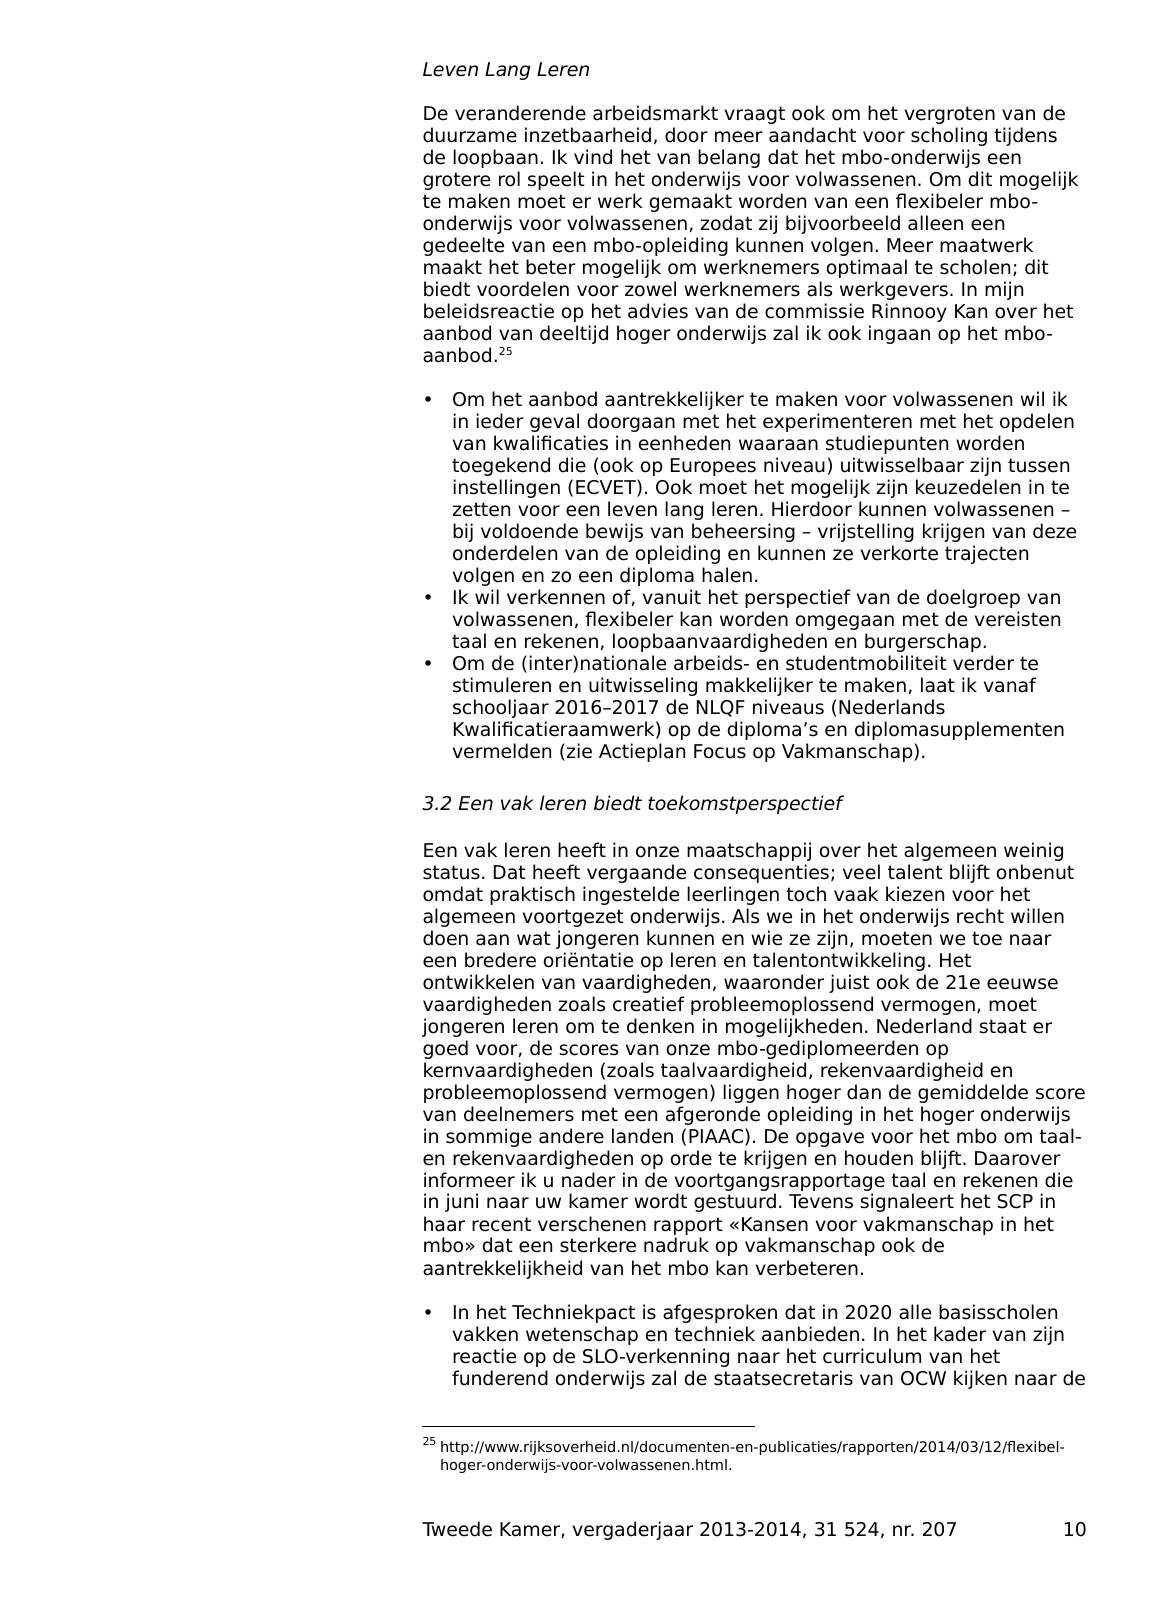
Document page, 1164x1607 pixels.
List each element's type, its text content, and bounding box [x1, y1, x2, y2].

text Een vak leren heeft in onze maatschappij over het algemeen weinig status. Dat heeft vergaande consequenties; veel talent blijft onbenut omdat praktisch ingestelde leerlingen toch vaak kiezen voor het algemeen voortgezet onderwijs. Als we in het onderwijs recht willen doen aan wat jongeren kunnen en wie ze zijn, moeten we toe naar een bredere oriëntatie op leren en talentontwikkeling. Het ontwikkelen van vaardigheden, waaronder juist ook de 21e eeuwse vaardigheden zoals creatief probleemoplossend vermogen, moet jongeren leren om te denken in mogelijkheden. Nederland staat er goed voor, de scores van onze mbo-gediplomeerden op kernvaardigheden (zoals taalvaardigheid, rekenvaardigheid en probleemoplossend vermogen) liggen hoger dan de gemiddelde score van deelnemers met een afgeronde opleiding in het hoger onderwijs in sommige andere landen (PIAAC). De opgave voor het mbo om taal- en rekenvaardigheden op orde te krijgen en houden blijft. Daarover informeer ik u nader in de voortgangsrapportage taal en rekenen die in juni naar uw kamer wordt gestuurd. Tevens signaleert het SCP in haar recent verschenen rapport «Kansen voor vakmanschap in het mbo» dat een sterkere nadruk op vakmanschap ook de aantrekkelijkheid van het mbo kan verbeteren. [422, 840, 1087, 1279]
text • Om het aanbod aantrekkelijker te maken voor volwassenen wil ik in ieder geval doorgaan met het experimenteren met het opdelen van kwalificaties in eenheden waaraan studiepunten worden toegekend die (ook op Europees niveau) uitwisselbaar zijn tussen instellingen (ECVET). Ook moet het mogelijk zijn keuzedelen in te zetten voor een leven lang leren. Hierdoor kunnen volwassenen – bij voldoende bewijs van beheersing – vrijstelling krijgen van deze onderdelen van de opleiding en kunnen ze verkorte trajecten volgen en zo een diploma halen. [422, 389, 1087, 587]
text • Om de (inter)nationale arbeids- en studentmobiliteit verder te stimuleren en uitwisseling makkelijker te maken, laat ik vanaf schooljaar 2016–2017 de NLQF niveaus (Nederlands Kwalificatieraamwerk) op de diploma’s en diplomasupplementen vermelden (zie Actieplan Focus op Vakmanschap). [422, 653, 1087, 763]
text • Ik wil verkennen of, vanuit het perspectief van de doelgroep van volwassenen, flexibeler kan worden omgegaan met de vereisten taal en rekenen, loopbaanvaardigheden en burgerschap. [422, 587, 1087, 653]
text http://www.rijksoverheid.nl/documenten-en-publicaties/rapporten/2014/03/12/flexibel-hoger-onderwijs-voor-volwassenen.html. [422, 1435, 1087, 1474]
subtitle Leven Lang Leren [422, 59, 1087, 81]
text De veranderende arbeidsmarkt vraagt ook om het vergroten van de duurzame inzetbaarheid, door meer aandacht voor scholing tijdens de loopbaan. Ik vind het van belang dat het mbo-onderwijs een grotere rol speelt in het onderwijs voor volwassenen. Om dit mogelijk te maken moet er werk gemaakt worden van een flexibeler mbo-onderwijs voor volwassenen, zodat zij bijvoorbeeld alleen een gedeelte van een mbo-opleiding kunnen volgen. Meer maatwerk maakt het beter mogelijk om werknemers optimaal te scholen; dit biedt voordelen voor zowel werknemers als werkgevers. In mijn beleidsreactie op het advies van de commissie Rinnooy Kan over het aanbod van deeltijd hoger onderwijs zal ik ook ingaan op het mbo-aanbod. [422, 103, 1087, 367]
subtitle 3.2 Een vak leren biedt toekomstperspectief [422, 793, 1087, 815]
text • In het Techniekpact is afgesproken dat in 2020 alle basisscholen vakken wetenschap en techniek aanbieden. In het kader van zijn reactie op de SLO-verkenning naar het curriculum van het funderend onderwijs zal de staatsecretaris van OCW kijken naar de [422, 1302, 1087, 1389]
